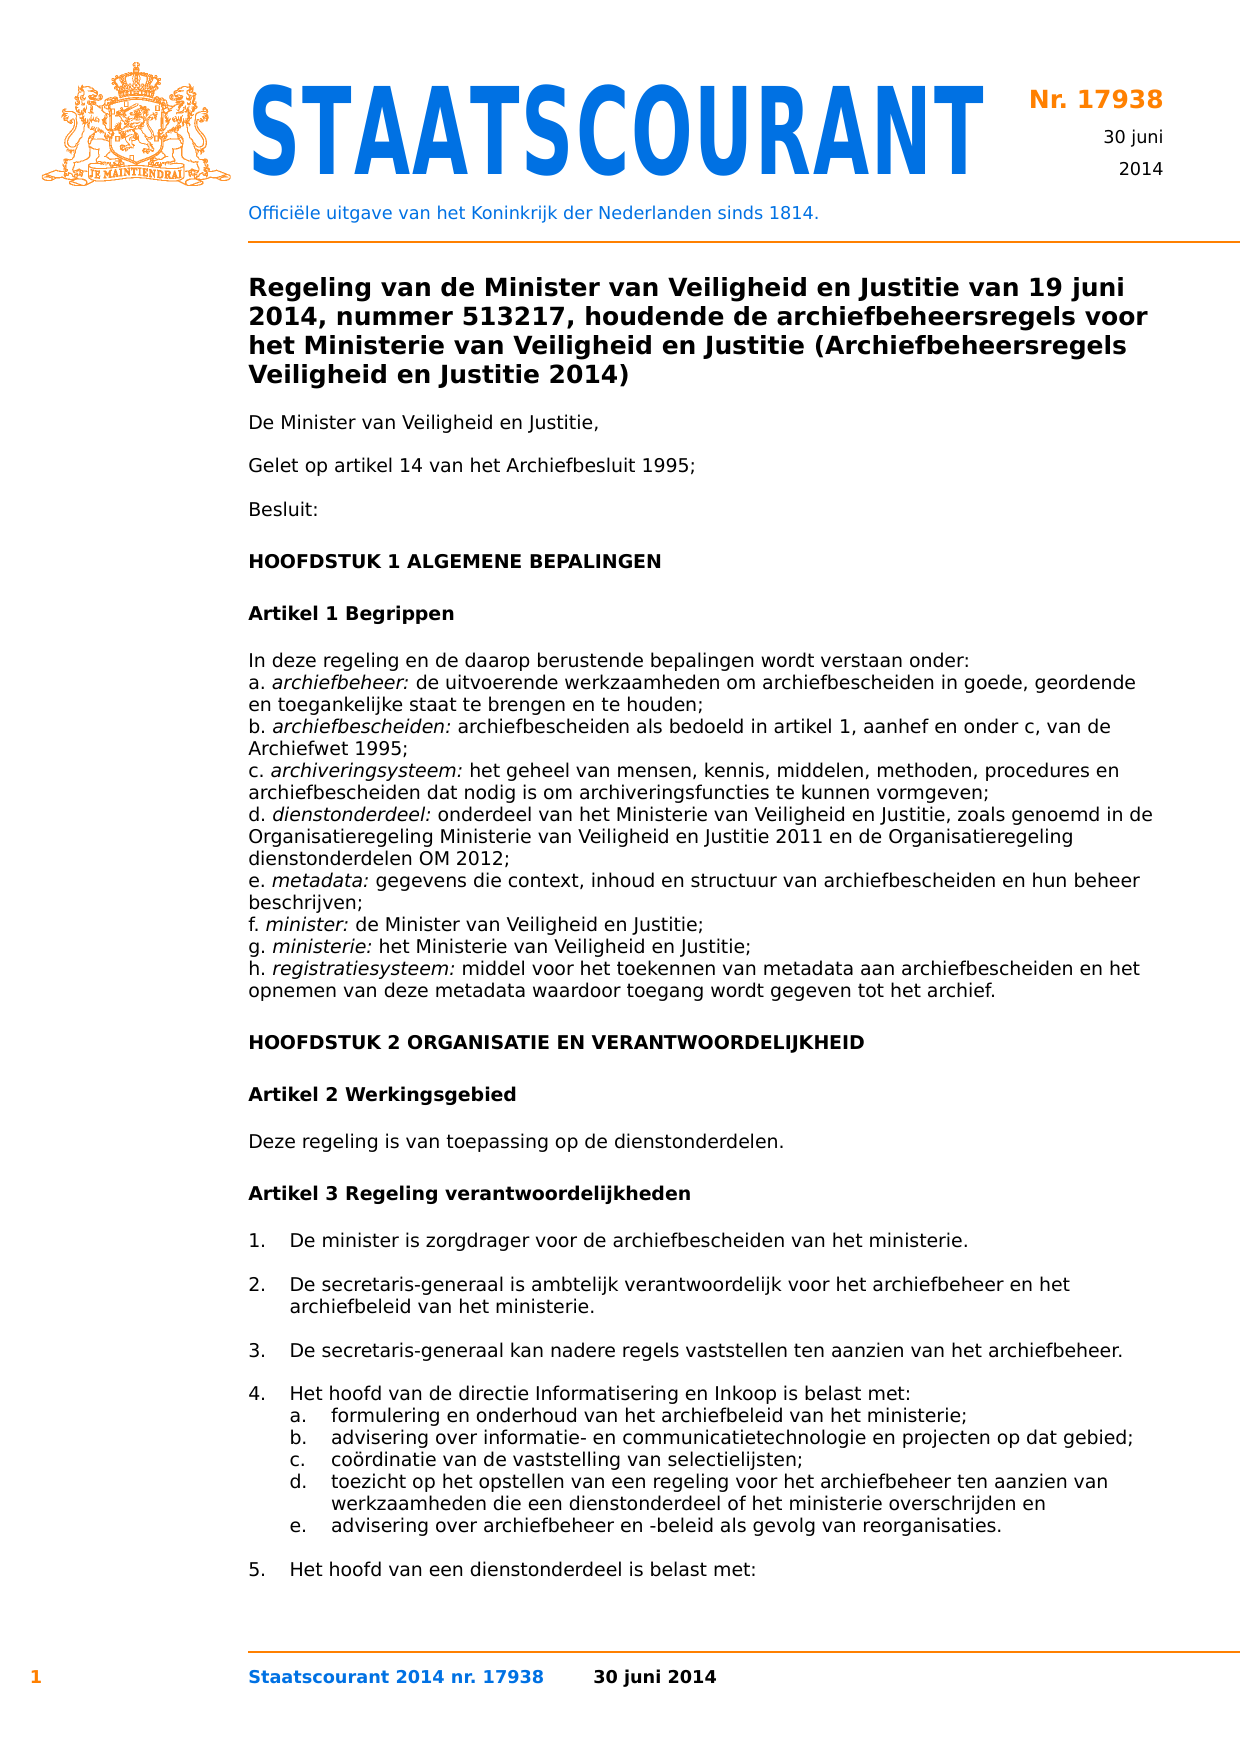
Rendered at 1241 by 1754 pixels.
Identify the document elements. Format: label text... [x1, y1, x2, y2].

subtitle Artikel 3 Regeling verantwoordelijkheden [248, 1183, 1163, 1205]
picture [41, 62, 231, 186]
table_header STAATSCOURANT [248, 62, 998, 203]
table_cell 30 juni [998, 121, 1240, 153]
text Gelet op artikel 14 van het Archiefbesluit 1995; [248, 455, 1163, 477]
table_header [25, 62, 248, 241]
table_cell Officiële uitgave van het Koninkrijk der Nederlanden sinds 1814. [248, 203, 1240, 241]
subtitle Artikel 2 Werkingsgebied [248, 1084, 1163, 1106]
subtitle HOOFDSTUK 2 ORGANISATIE EN VERANTWOORDELIJKHEID [248, 1032, 1163, 1054]
text De Minister van Veiligheid en Justitie, [248, 412, 1163, 433]
text e. advisering over archiefbeheer en -beleid als gevolg van reorganisaties. [289, 1515, 1163, 1537]
text a. archiefbeheer: de uitvoerende werkzaamheden om archiefbescheiden in goede, geordende en toegankelijke staat te brengen en te houden; [248, 672, 1163, 716]
text 3. De secretaris-generaal kan nadere regels vaststellen ten aanzien van het archiefbeheer. [248, 1339, 1163, 1361]
text a. formulering en onderhoud van het archiefbeleid van het ministerie; [289, 1405, 1163, 1427]
table_header Nr. 17938 [998, 62, 1240, 121]
text c. archiveringsysteem: het geheel van mensen, kennis, middelen, methoden, procedures en archiefbescheiden dat nodig is om archiveringsfuncties te kunnen vormgeven; [248, 760, 1163, 804]
text g. ministerie: het Ministerie van Veiligheid en Justitie; [248, 936, 1163, 958]
text Deze regeling is van toepassing op de dienstonderdelen. [248, 1131, 1163, 1153]
text In deze regeling en de daarop berustende bepalingen wordt verstaan onder: [248, 650, 1163, 672]
text 4. Het hoofd van de directie Informatisering en Inkoop is belast met: [248, 1383, 1163, 1405]
text d. dienstonderdeel: onderdeel van het Ministerie van Veiligheid en Justitie, zoals genoemd in de Organisatieregeling Ministerie van Veiligheid en Justitie 2011 en de Organisatieregeling dienstonderdelen OM 2012; [248, 804, 1163, 870]
text c. coördinatie van de vaststelling van selectielijsten; [289, 1449, 1163, 1471]
subtitle Regeling van de Minister van Veiligheid en Justitie van 19 juni 2014, nummer 513217, houdende de archiefbeheersregels voor het Ministerie van Veiligheid en Justitie (Archiefbeheersregels Veiligheid en Justitie 2014) [248, 273, 1163, 390]
text 2. De secretaris-generaal is ambtelijk verantwoordelijk voor het archiefbeheer en het archiefbeleid van het ministerie. [248, 1274, 1163, 1318]
subtitle HOOFDSTUK 1 ALGEMENE BEPALINGEN [248, 551, 1163, 573]
text e. metadata: gegevens die context, inhoud en structuur van archiefbescheiden en hun beheer beschrijven; [248, 870, 1163, 914]
text h. registratiesysteem: middel voor het toekennen van metadata aan archiefbescheiden en het opnemen van deze metadata waardoor toegang wordt gegeven tot het archief. [248, 958, 1163, 1002]
text b. advisering over informatie- en communicatietechnologie en projecten op dat gebied; [289, 1427, 1163, 1449]
text f. minister: de Minister van Veiligheid en Justitie; [248, 914, 1163, 936]
text d. toezicht op het opstellen van een regeling voor het archiefbeheer ten aanzien van werkzaamheden die een dienstonderdeel of het ministerie overschrijden en [289, 1471, 1163, 1515]
text b. archiefbescheiden: archiefbescheiden als bedoeld in artikel 1, aanhef en onder c, van de Archiefwet 1995; [248, 716, 1163, 760]
text 1. De minister is zorgdrager voor de archiefbescheiden van het ministerie. [248, 1230, 1163, 1252]
text 5. Het hoofd van een dienstonderdeel is belast met: [248, 1559, 1163, 1581]
table_cell 2014 [998, 153, 1240, 203]
text Besluit: [248, 499, 1163, 521]
subtitle Artikel 1 Begrippen [248, 603, 1163, 625]
